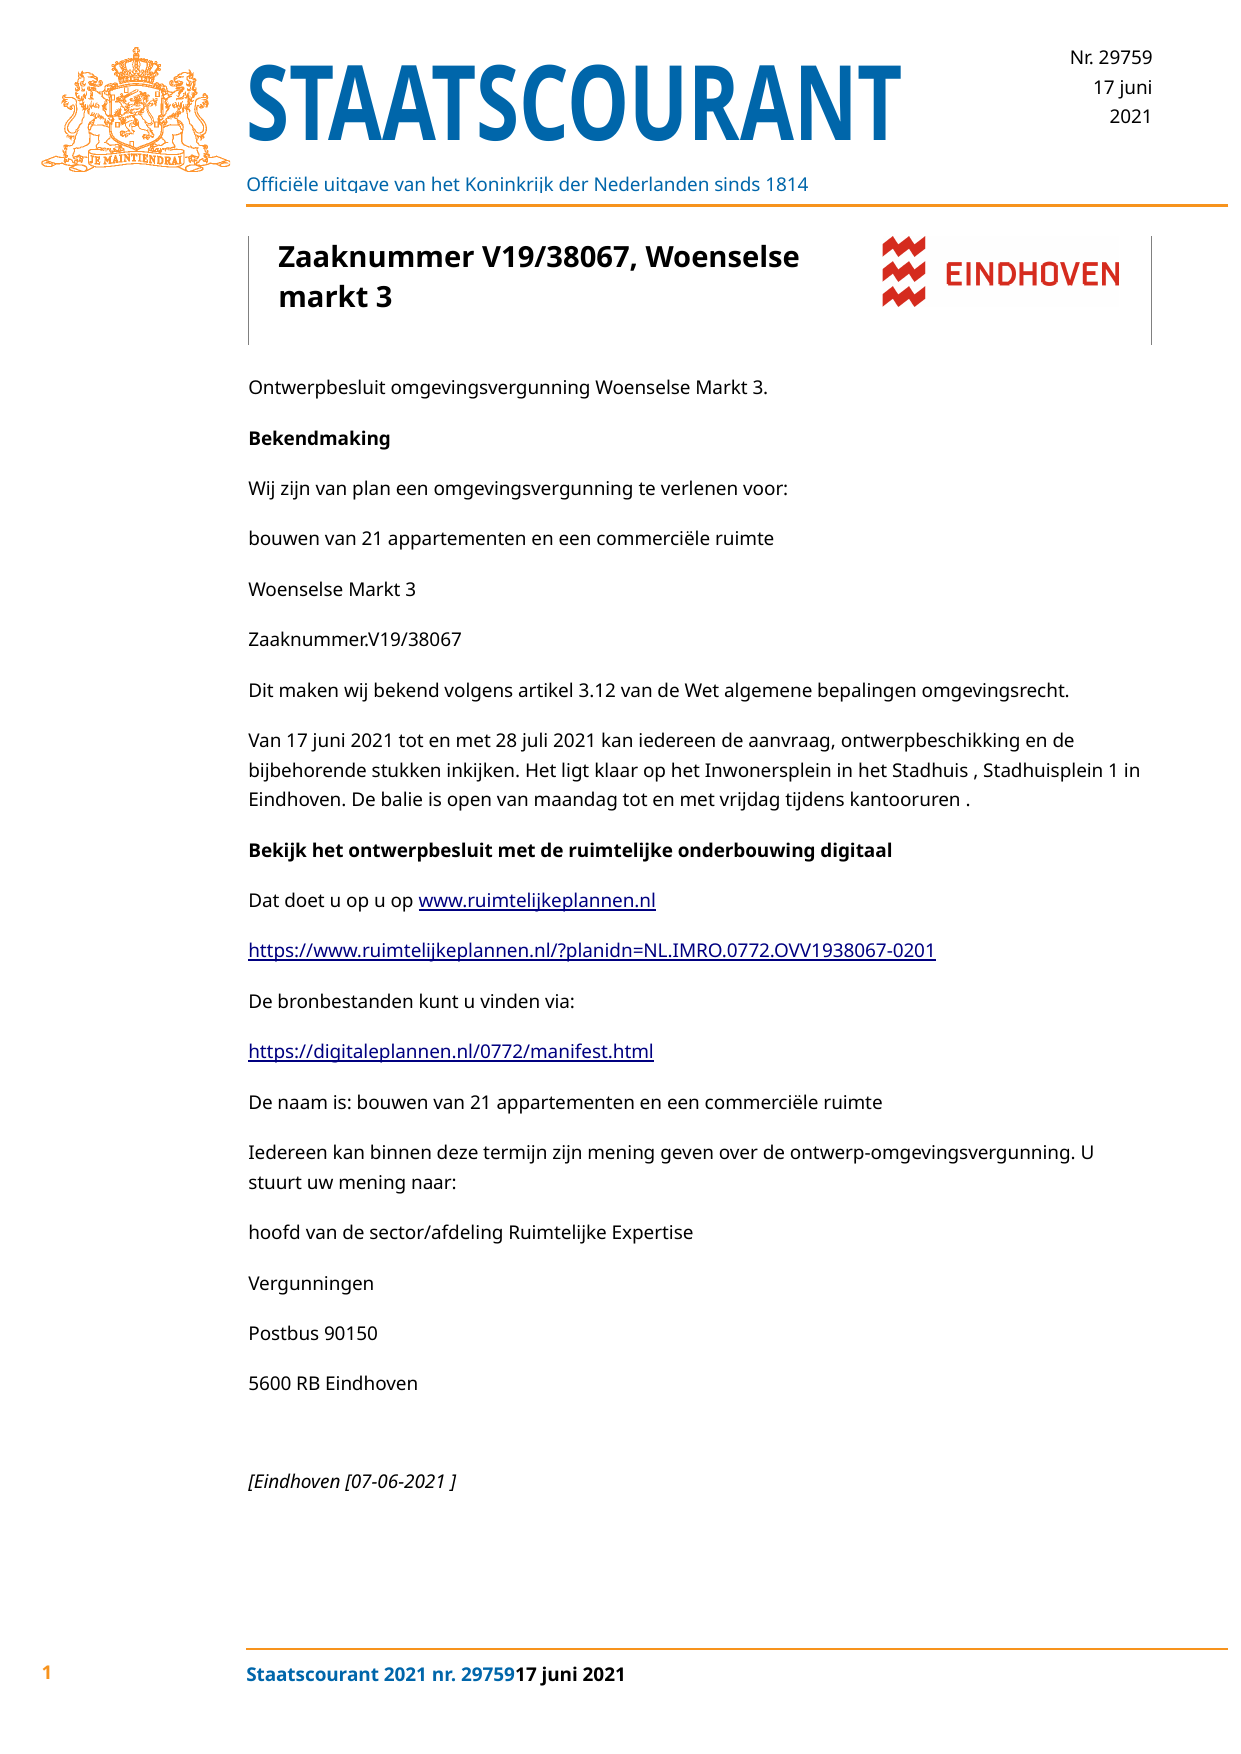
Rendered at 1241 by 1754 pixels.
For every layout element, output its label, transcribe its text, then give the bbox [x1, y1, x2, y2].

text 5600 RB Eindhoven [248, 1371, 1152, 1396]
text bouwen van 21 appartementen en een commerciële ruimte [248, 526, 1152, 551]
text https://digitaleplannen.nl/0772/manifest.html [248, 1038, 1152, 1064]
table_header Zaaknummer V19/38067, Woenselse markt 3 [249, 236, 850, 345]
picture [882, 236, 1119, 307]
text Postbus 90150 [248, 1320, 1152, 1346]
text Dat doet u op u op www.ruimtelijkeplannen.nl [248, 887, 1152, 913]
text Vergunningen [248, 1270, 1152, 1295]
text Bekendmaking [248, 425, 1152, 450]
text Iedereen kan binnen deze termijn zijn mening geven over de ontwerp-omgevingsvergunning. U stuurt uw mening naar: [248, 1139, 1152, 1194]
picture [41, 47, 231, 172]
text [Eindhoven [07-06-2021 ] [248, 1469, 1152, 1494]
text De naam is: bouwen van 21 appartementen en een commerciële ruimte [248, 1089, 1152, 1114]
text hoofd van de sector/afdeling Ruimtelijke Expertise [248, 1219, 1152, 1245]
table_header [850, 236, 1151, 345]
text https://www.ruimtelijkeplannen.nl/?planidn=NL.IMRO.0772.OVV1938067-0201 [248, 938, 1152, 963]
text Zaaknummer.V19/38067 [248, 626, 1152, 652]
text De bronbestanden kunt u vinden via: [248, 988, 1152, 1014]
text Dit maken wij bekend volgens artikel 3.12 van de Wet algemene bepalingen omgevingsrecht. [248, 677, 1152, 702]
text Woenselse Markt 3 [248, 576, 1152, 602]
text Van 17 juni 2021 tot en met 28 juli 2021 kan iedereen de aanvraag, ontwerpbeschikking en de bijbehorende stukken inkijken. Het ligt klaar op het Inwonersplein in het Stadhuis , Stadhuisplein 1 in Eindhoven. De balie is open van maandag tot en met vrijdag tijdens kantooruren . [248, 727, 1152, 812]
text Wij zijn van plan een omgevingsvergunning te verlenen voor: [248, 475, 1152, 501]
text Ontwerpbesluit omgevingsvergunning Woenselse Markt 3. [248, 374, 1152, 400]
text Bekijk het ontwerpbesluit met de ruimtelijke onderbouwing digitaal [248, 837, 1152, 862]
